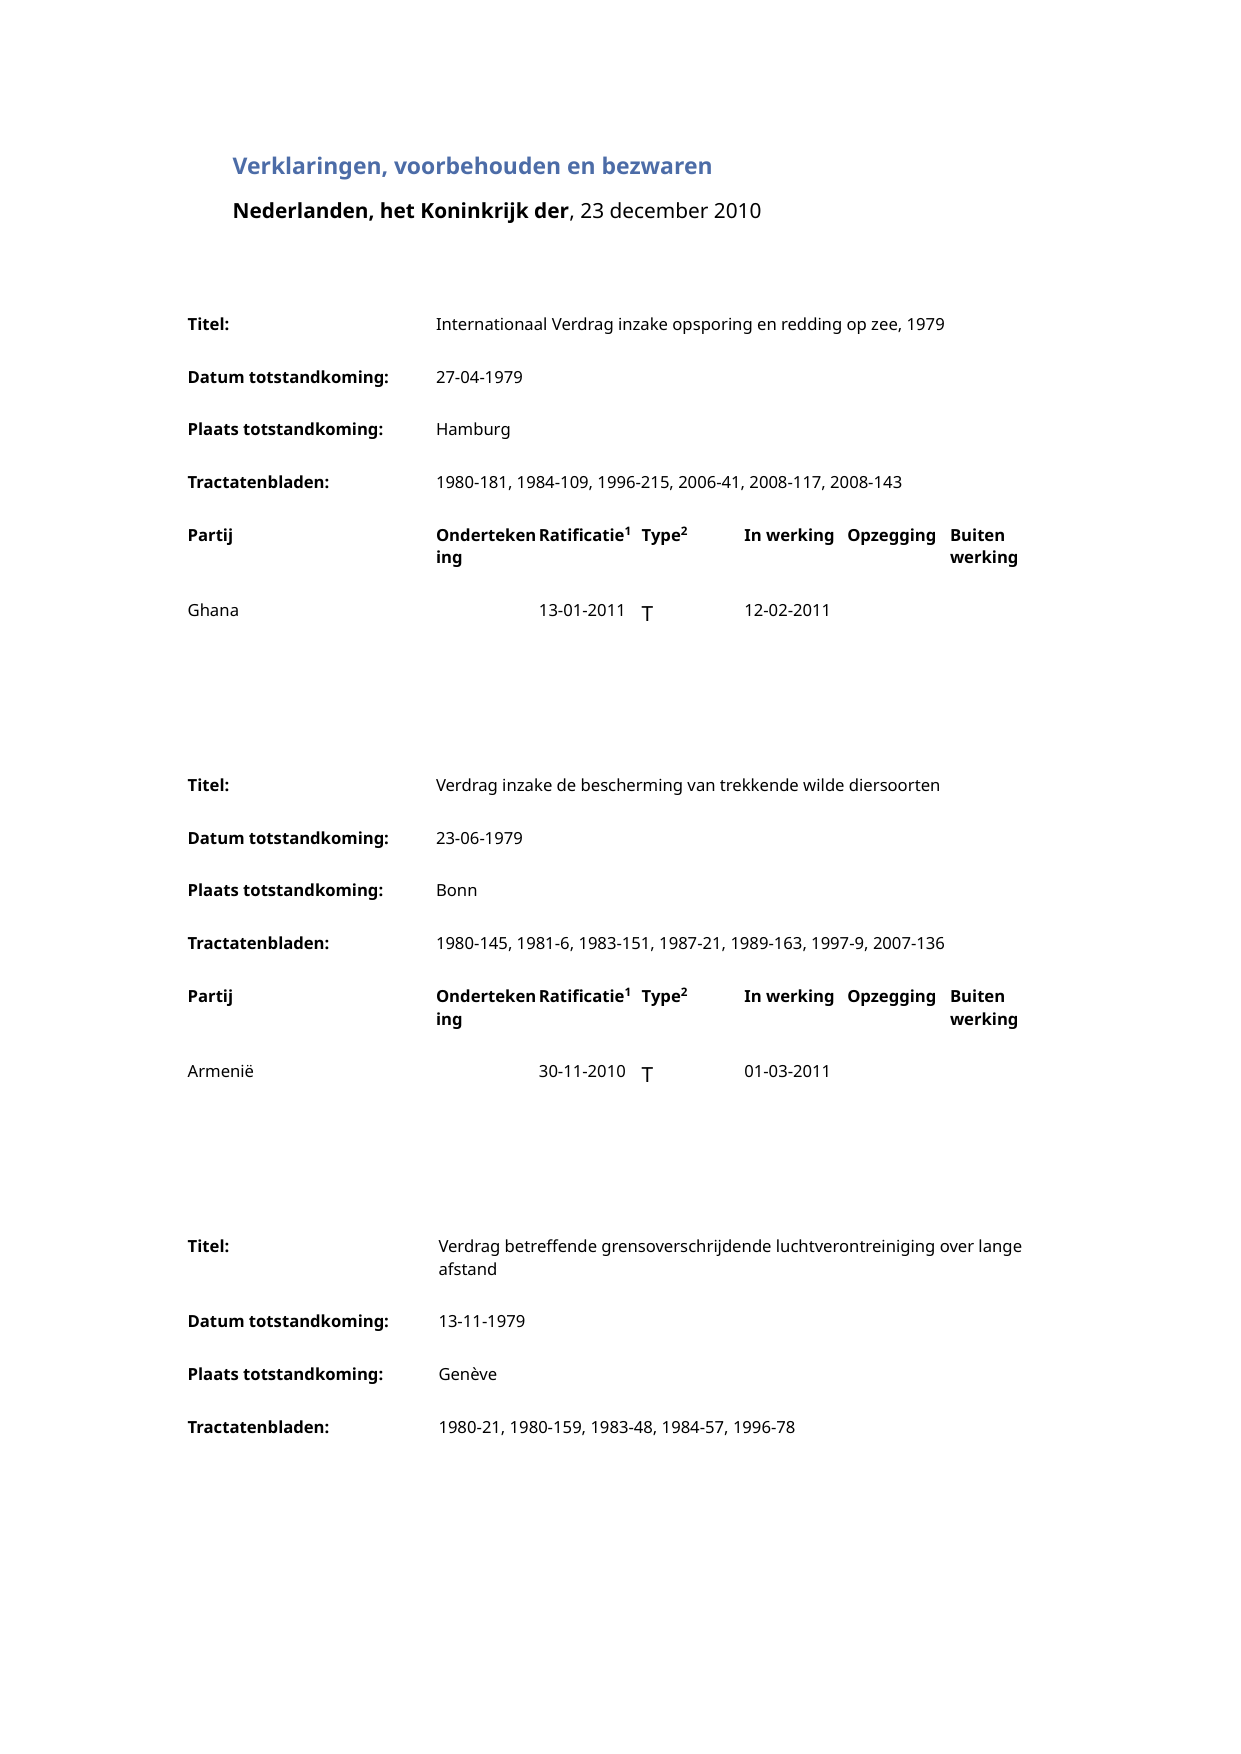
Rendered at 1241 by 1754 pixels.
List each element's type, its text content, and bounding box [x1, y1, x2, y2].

table_cell [950, 1060, 1053, 1118]
subtitle Verklaringen, voorbehouden en bezwaren [232, 150, 1053, 181]
table_cell 1980-21, 1980-159, 1983-48, 1984-57, 1996-78 [438, 1416, 1053, 1468]
table_cell [436, 599, 539, 657]
table_cell Ondertekening [436, 985, 539, 1060]
table_cell Buiten werking [950, 985, 1053, 1060]
table_cell 13-01-2011 [539, 599, 641, 657]
table_cell 27-04-1979 [436, 365, 1053, 418]
table_cell Ondertekening [436, 524, 539, 599]
table_cell Buiten werking [950, 524, 1053, 599]
table_cell Tractatenbladen: [188, 932, 436, 984]
table_header Verdrag betreffende grensoverschrijdende luchtverontreiniging over lange afstand [438, 1235, 1053, 1310]
table_cell In werking [744, 985, 847, 1060]
table_cell Armenië [188, 1060, 436, 1118]
table_cell [188, 1468, 1053, 1527]
table_cell Tractatenbladen: [188, 1416, 438, 1468]
table_header Internationaal Verdrag inzake opsporing en redding op zee, 1979 [436, 313, 1053, 365]
table_cell Plaats totstandkoming: [188, 418, 436, 471]
table_cell [847, 1060, 950, 1118]
text Nederlanden, het Koninkrijk der, 23 december 2010 [232, 196, 1053, 225]
table_header Titel: [188, 313, 436, 365]
table_cell [950, 599, 1053, 657]
table_cell Tractatenbladen: [188, 471, 436, 523]
table_cell Type2 [641, 985, 744, 1060]
table_cell Ghana [188, 599, 436, 657]
table_cell T [641, 1060, 744, 1118]
table_cell In werking [744, 524, 847, 599]
table_cell Datum totstandkoming: [188, 365, 436, 418]
table_cell 30-11-2010 [539, 1060, 641, 1118]
table_cell Datum totstandkoming: [188, 826, 436, 879]
table_cell Datum totstandkoming: [188, 1310, 438, 1363]
table_cell Hamburg [436, 418, 1053, 471]
table_cell Opzegging [847, 985, 950, 1060]
table_cell 23-06-1979 [436, 826, 1053, 879]
table_cell 1980-181, 1984-109, 1996-215, 2006-41, 2008-117, 2008-143 [436, 471, 1053, 523]
table_cell Ratificatie1 [539, 985, 641, 1060]
table_header Verdrag inzake de bescherming van trekkende wilde diersoorten [436, 774, 1053, 826]
table_header Titel: [188, 1235, 438, 1310]
table_cell 01-03-2011 [744, 1060, 847, 1118]
table_header Titel: [188, 774, 436, 826]
table_cell Ratificatie1 [539, 524, 641, 599]
table_cell Plaats totstandkoming: [188, 1363, 438, 1416]
table_cell [847, 599, 950, 657]
table_cell Genève [438, 1363, 1053, 1416]
table_cell Plaats totstandkoming: [188, 879, 436, 932]
table_cell Partij [188, 524, 436, 599]
table_cell 12-02-2011 [744, 599, 847, 657]
table_cell [436, 1060, 539, 1118]
table_cell Type2 [641, 524, 744, 599]
table_cell 13-11-1979 [438, 1310, 1053, 1363]
table_cell Bonn [436, 879, 1053, 932]
table_cell Partij [188, 985, 436, 1060]
table_cell Opzegging [847, 524, 950, 599]
table_cell T [641, 599, 744, 657]
table_cell 1980-145, 1981-6, 1983-151, 1987-21, 1989-163, 1997-9, 2007-136 [436, 932, 1053, 984]
